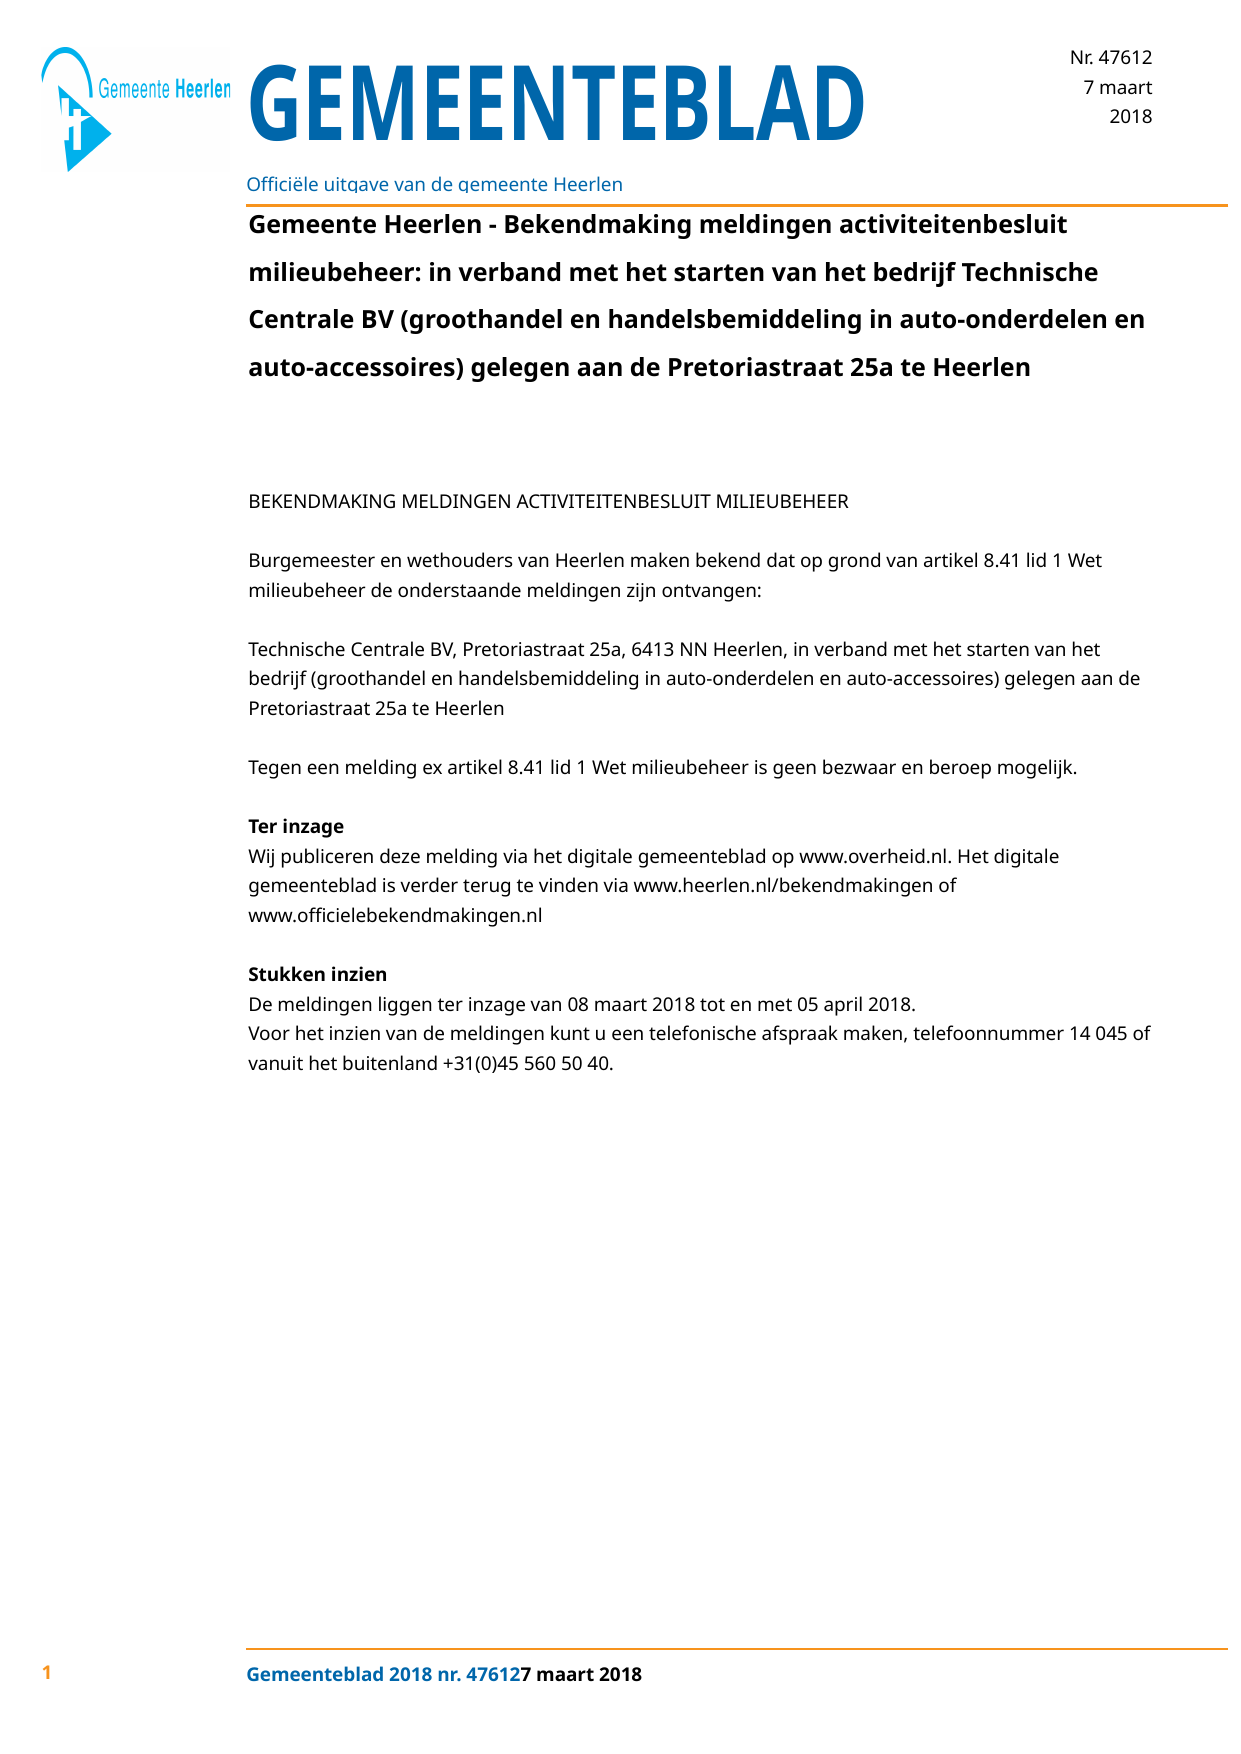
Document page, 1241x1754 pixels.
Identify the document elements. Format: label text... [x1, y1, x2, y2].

picture [41, 47, 231, 172]
text Burgemeester en wethouders van Heerlen maken bekend dat op grond van artikel 8.41 lid 1 Wet milieubeheer de onderstaande meldingen zijn ontvangen: [248, 547, 1152, 603]
text De meldingen liggen ter inzage van 08 maart 2018 tot en met 05 april 2018. [248, 991, 1152, 1017]
text Ter inzage [248, 813, 1152, 839]
text Wij publiceren deze melding via het digitale gemeenteblad op www.overheid.nl. Het digitale gemeenteblad is verder terug te vinden via www.heerlen.nl/bekendmakingen of www.officielebekendmakingen.nl [248, 843, 1152, 928]
text Gemeente Heerlen - Bekendmaking meldingen activiteitenbesluit milieubeheer: in verband met het starten van het bedrijf Technische Centrale BV (groothandel en handelsbemiddeling in auto-onderdelen en auto-accessoires) gelegen aan de Pretoriastraat 25a te Heerlen [248, 207, 1152, 384]
text Voor het inzien van de meldingen kunt u een telefonische afspraak maken, telefoonnummer 14 045 of vanuit het buitenland +31(0)45 560 50 40. [248, 1021, 1152, 1076]
picture [41, 47, 58, 70]
text BEKENDMAKING MELDINGEN ACTIVITEITENBESLUIT MILIEUBEHEER [248, 488, 1152, 514]
text Technische Centrale BV, Pretoriastraat 25a, 6413 NN Heerlen, in verband met het starten van het bedrijf (groothandel en handelsbemiddeling in auto-onderdelen en auto-accessoires) gelegen aan de Pretoriastraat 25a te Heerlen [248, 636, 1152, 721]
text Stukken inzien [248, 961, 1152, 987]
text Tegen een melding ex artikel 8.41 lid 1 Wet milieubeheer is geen bezwaar en beroep mogelijk. [248, 754, 1152, 780]
